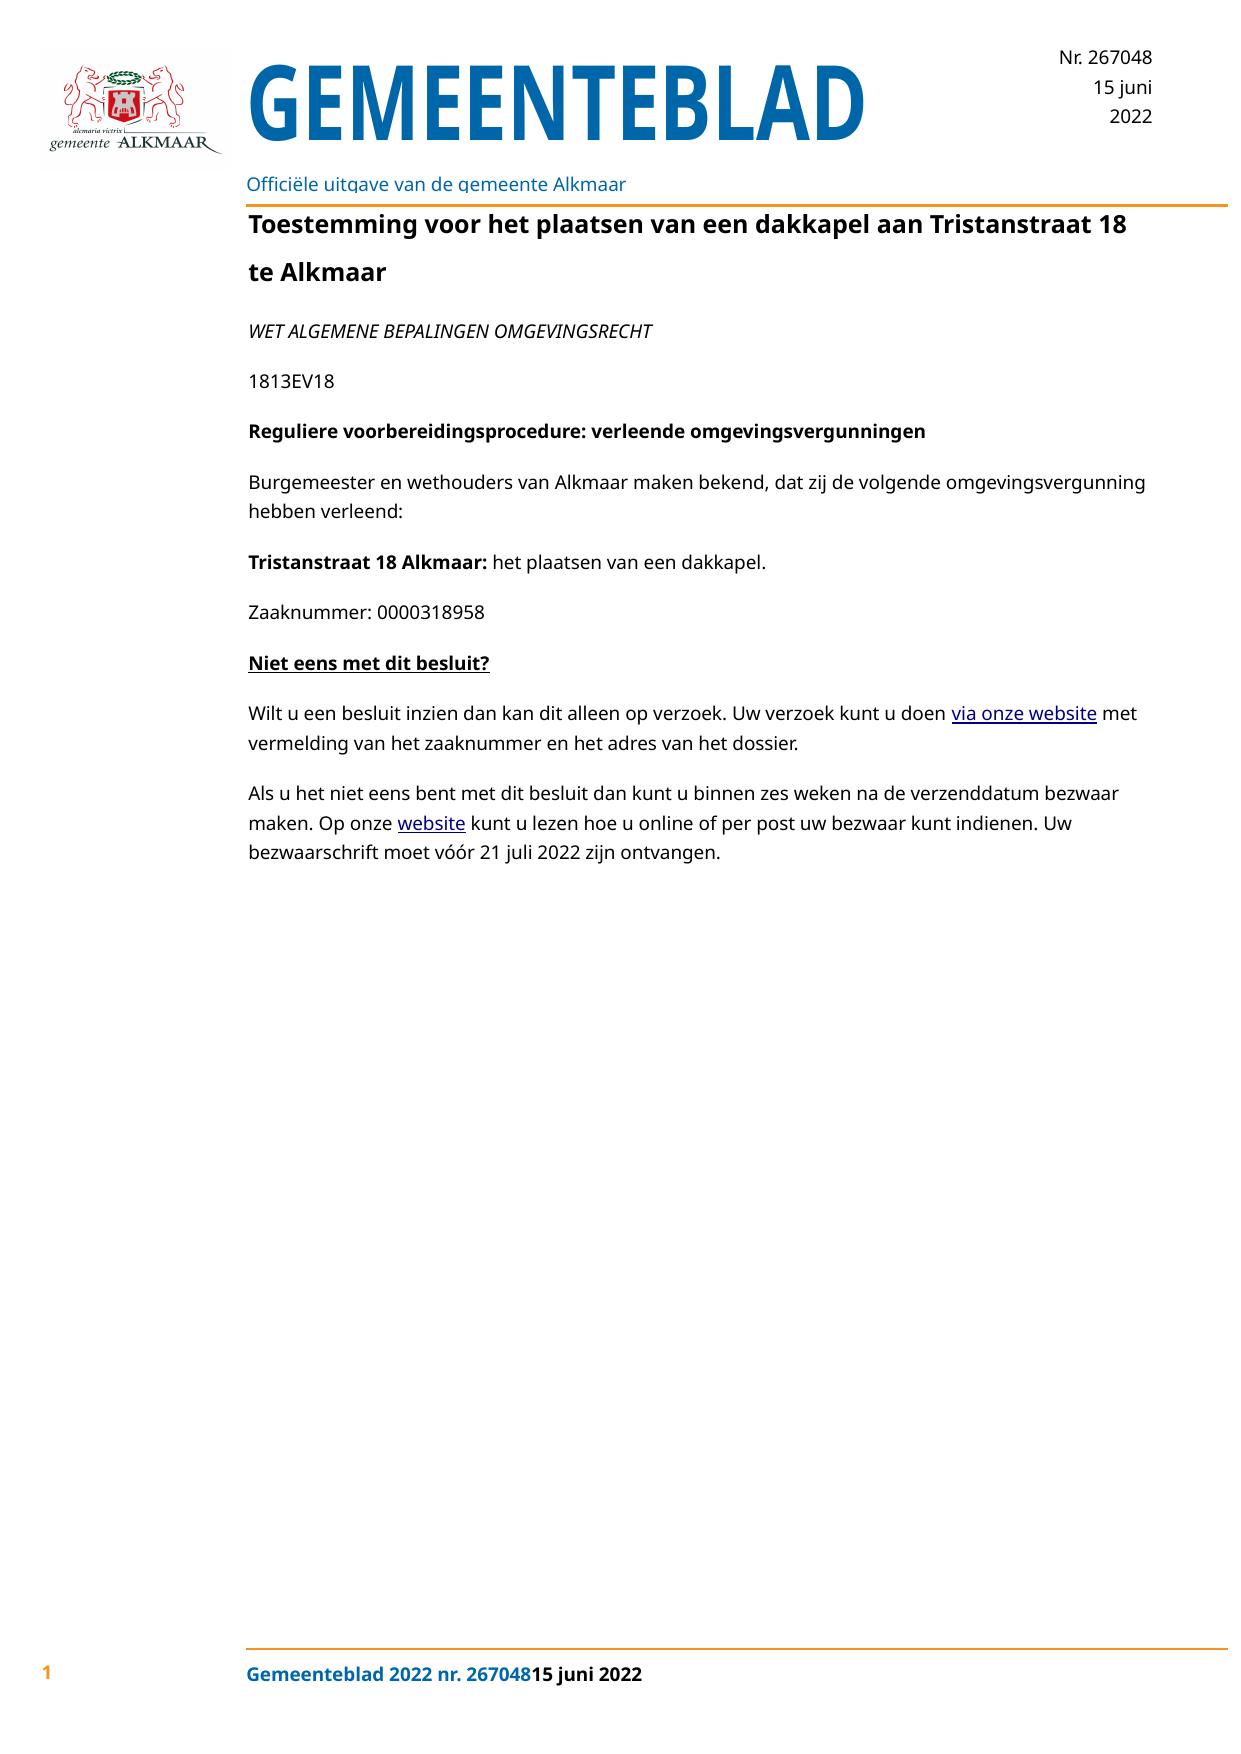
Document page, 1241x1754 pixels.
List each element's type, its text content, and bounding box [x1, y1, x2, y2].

text Zaaknummer: 0000318958 [248, 599, 1152, 625]
text WET ALGEMENE BEPALINGEN OMGEVINGSRECHT [248, 318, 1152, 344]
text Als u het niet eens bent met dit besluit dan kunt u binnen zes weken na de verzenddatum bezwaar maken. Op onze website kunt u lezen hoe u online of per post uw bezwaar kunt indienen. Uw bezwaarschrift moet vóór 21 juli 2022 zijn ontvangen. [248, 780, 1152, 865]
text Niet eens met dit besluit? [248, 650, 1152, 676]
text Tristanstraat 18 Alkmaar: het plaatsen van een dakkapel. [248, 549, 1152, 575]
text Toestemming voor het plaatsen van een dakkapel aan Tristanstraat 18 te Alkmaar [248, 207, 1152, 288]
text Reguliere voorbereidingsprocedure: verleende omgevingsvergunningen [248, 419, 1152, 444]
picture [41, 47, 231, 172]
text 1813EV18 [248, 368, 1152, 394]
text Burgemeester en wethouders van Alkmaar maken bekend, dat zij de volgende omgevingsvergunning hebben verleend: [248, 469, 1152, 524]
text Wilt u een besluit inzien dan kan dit alleen op verzoek. Uw verzoek kunt u doen via onze website met vermelding van het zaaknummer en het adres van het dossier. [248, 700, 1152, 756]
